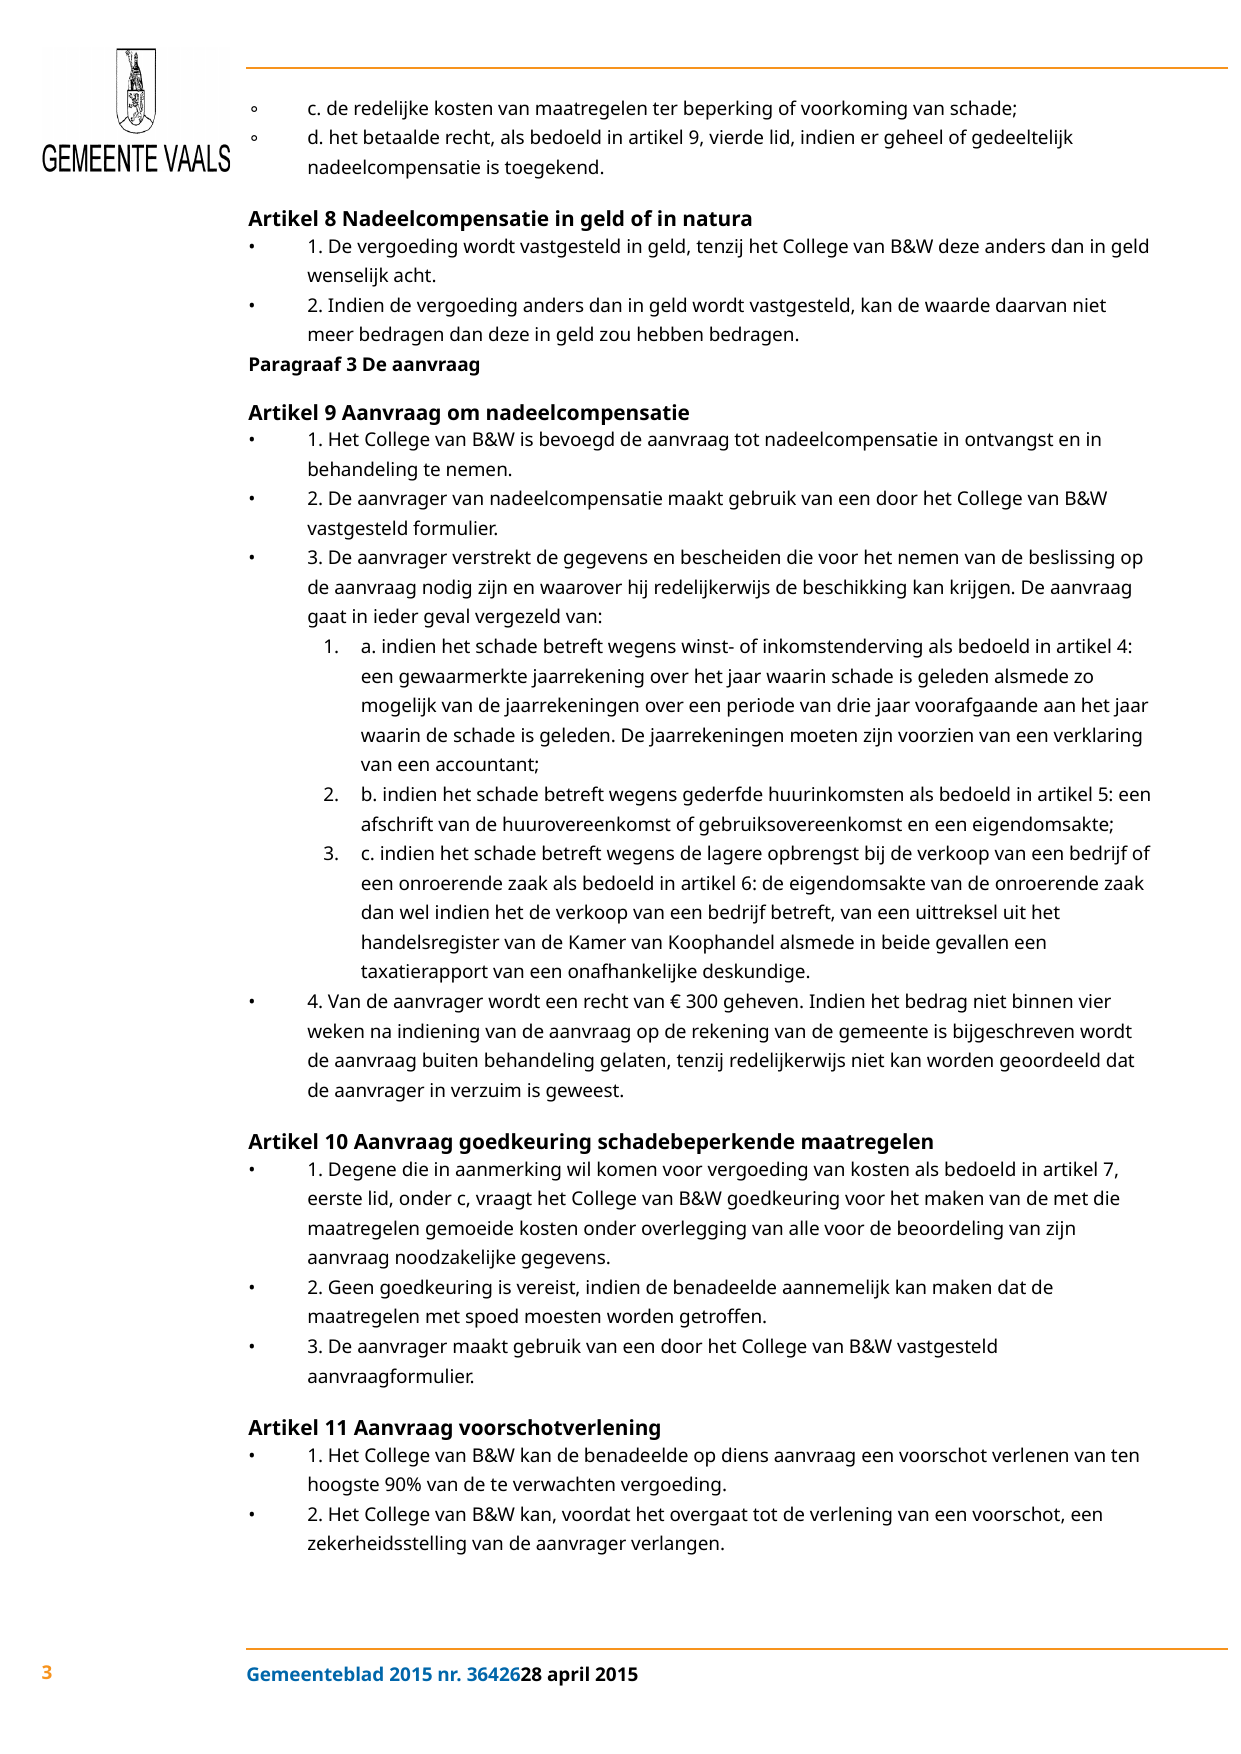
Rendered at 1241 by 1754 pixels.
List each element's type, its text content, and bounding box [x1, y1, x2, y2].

list 2. Het College van B&W kan, voordat het overgaat tot de verlening van een voorschot, een zekerheidsstelling van de aanvrager verlangen. [248, 1501, 1152, 1556]
list 2. De aanvrager van nadeelcompensatie maakt gebruik van een door het College van B&W vastgesteld formulier. [248, 485, 1152, 541]
list 2. Geen goedkeuring is vereist, indien de benadeelde aannemelijk kan maken dat de maatregelen met spoed moesten worden getroffen. [248, 1274, 1152, 1329]
list d. het betaalde recht, als bedoeld in artikel 9, vierde lid, indien er geheel of gedeeltelijk nadeelcompensatie is toegekend. [248, 124, 1152, 180]
list 1. Het College van B&W kan de benadeelde op diens aanvraag een voorschot verlenen van ten hoogste 90% van de te verwachten vergoeding. [248, 1442, 1152, 1497]
text Artikel 9 Aanvraag om nadeelcompensatie [248, 398, 1152, 426]
text Artikel 10 Aanvraag goedkeuring schadebeperkende maatregelen [248, 1127, 1152, 1156]
list b. indien het schade betreft wegens gederfde huurinkomsten als bedoeld in artikel 5: een afschrift van de huurovereenkomst of gebruiksovereenkomst en een eigendomsakte; [323, 781, 1152, 836]
list 1. De vergoeding wordt vastgesteld in geld, tenzij het College van B&W deze anders dan in geld wenselijk acht. [248, 233, 1152, 288]
list 1. Degene die in aanmerking wil komen voor vergoeding van kosten als bedoeld in artikel 7, eerste lid, onder c, vraagt het College van B&W goedkeuring voor het maken van de met die maatregelen gemoeide kosten onder overlegging van alle voor de beoordeling van zijn aanvraag noodzakelijke gegevens. [248, 1156, 1152, 1270]
list c. de redelijke kosten van maatregelen ter beperking of voorkoming van schade; [248, 95, 1152, 121]
list 3. De aanvrager maakt gebruik van een door het College van B&W vastgesteld aanvraagformulier. [248, 1333, 1152, 1389]
list a. indien het schade betreft wegens winst- of inkomstenderving als bedoeld in artikel 4: een gewaarmerkte jaarrekening over het jaar waarin schade is geleden alsmede zo mogelijk van de jaarrekeningen over een periode van drie jaar voorafgaande aan het jaar waarin de schade is geleden. De jaarrekeningen moeten zijn voorzien van een verklaring van een accountant; [323, 633, 1152, 777]
list c. indien het schade betreft wegens de lagere opbrengst bij de verkoop van een bedrijf of een onroerende zaak als bedoeld in artikel 6: de eigendomsakte van de onroerende zaak dan wel indien het de verkoop van een bedrijf betreft, van een uittreksel uit het handelsregister van de Kamer van Koophandel alsmede in beide gevallen een taxatierapport van een onafhankelijke deskundige. [323, 840, 1152, 984]
picture [41, 47, 231, 172]
list 2. Indien de vergoeding anders dan in geld wordt vastgesteld, kan de waarde daarvan niet meer bedragen dan deze in geld zou hebben bedragen. [248, 292, 1152, 347]
text Paragraaf 3 De aanvraag [248, 351, 1152, 377]
list 3. De aanvrager verstrekt de gegevens en bescheiden die voor het nemen van de beslissing op de aanvraag nodig zijn en waarover hij redelijkerwijs de beschikking kan krijgen. De aanvraag gaat in ieder geval vergezeld van: [248, 544, 1152, 629]
text Artikel 11 Aanvraag voorschotverlening [248, 1413, 1152, 1442]
list 4. Van de aanvrager wordt een recht van € 300 geheven. Indien het bedrag niet binnen vier weken na indiening van de aanvraag op de rekening van de gemeente is bijgeschreven wordt de aanvraag buiten behandeling gelaten, tenzij redelijkerwijs niet kan worden geoordeeld dat de aanvrager in verzuim is geweest. [248, 988, 1152, 1103]
text Artikel 8 Nadeelcompensatie in geld of in natura [248, 204, 1152, 233]
list 1. Het College van B&W is bevoegd de aanvraag tot nadeelcompensatie in ontvangst en in behandeling te nemen. [248, 426, 1152, 481]
